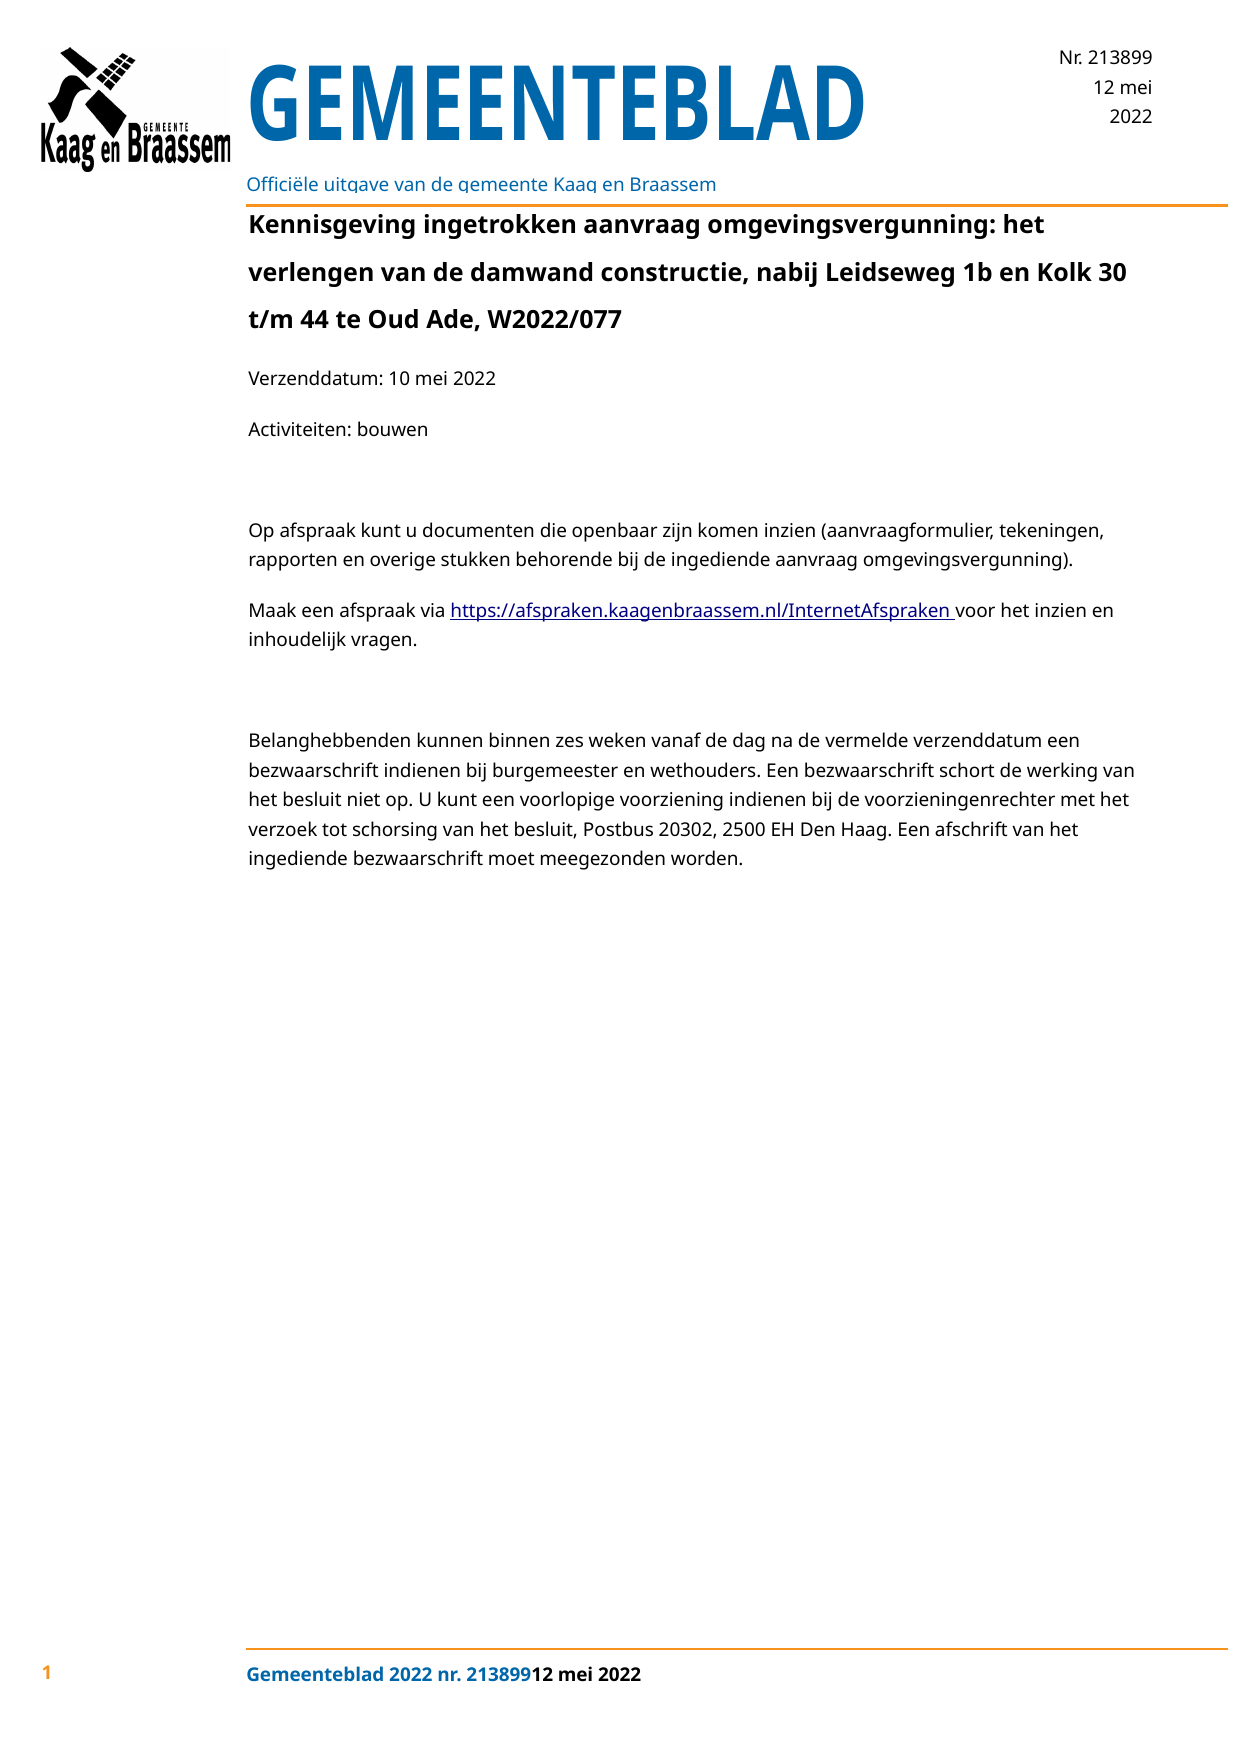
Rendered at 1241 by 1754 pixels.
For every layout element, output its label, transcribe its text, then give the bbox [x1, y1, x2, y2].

text Kennisgeving ingetrokken aanvraag omgevingsvergunning: het verlengen van de damwand constructie, nabij Leidseweg 1b en Kolk 30 t/m 44 te Oud Ade, W2022/077 [248, 207, 1152, 336]
picture [41, 47, 231, 172]
text Verzenddatum: 10 mei 2022 [248, 366, 1152, 391]
text Maak een afspraak via https://afspraken.kaagenbraassem.nl/InternetAfspraken voor het inzien en inhoudelijk vragen. [248, 597, 1152, 652]
text Belanghebbenden kunnen binnen zes weken vanaf de dag na de vermelde verzenddatum een bezwaarschrift indienen bij burgemeester en wethouders. Een bezwaarschrift schort de werking van het besluit niet op. U kunt een voorlopige voorziening indienen bij de voorzieningenrechter met het verzoek tot schorsing van het besluit, Postbus 20302, 2500 EH Den Haag. Een afschrift van het ingediende bezwaarschrift moet meegezonden worden. [248, 727, 1152, 871]
text Activiteiten: bouwen [248, 416, 1152, 442]
text Op afspraak kunt u documenten die openbaar zijn komen inzien (aanvraagformulier, tekeningen, rapporten en overige stukken behorende bij de ingediende aanvraag omgevingsvergunning). [248, 517, 1152, 572]
